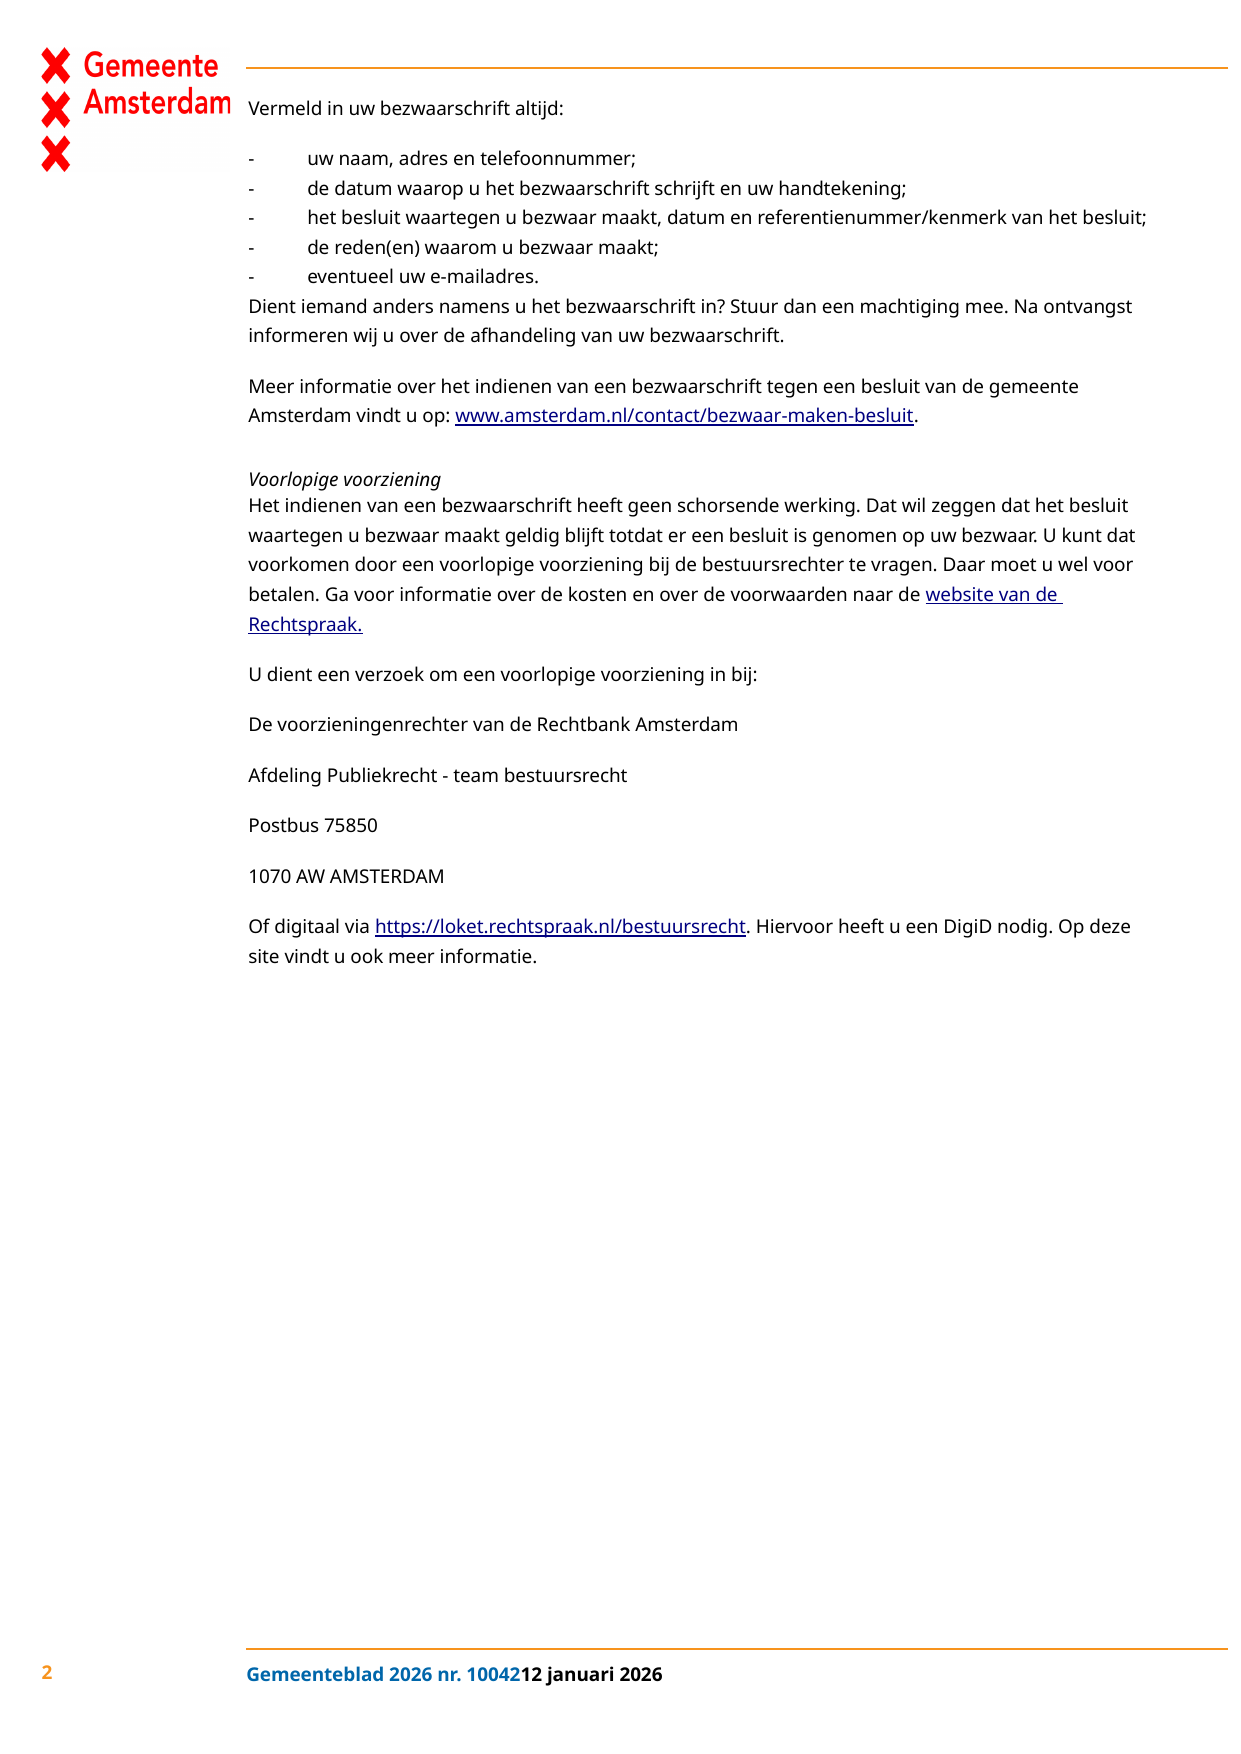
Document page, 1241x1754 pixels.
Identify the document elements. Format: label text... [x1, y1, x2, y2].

text Afdeling Publiekrecht - team bestuursrecht [248, 762, 1152, 788]
text 1070 AW AMSTERDAM [248, 863, 1152, 888]
text Of digitaal via https://loket.rechtspraak.nl/bestuursrecht. Hiervoor heeft u een DigiD nodig. Op deze site vindt u ook meer informatie. [248, 913, 1152, 968]
list uw naam, adres en telefoonnummer; [248, 145, 1152, 171]
text Voorlopige voorziening [248, 467, 1152, 492]
picture [41, 47, 231, 172]
text Vermeld in uw bezwaarschrift altijd: [248, 95, 1152, 121]
text U dient een verzoek om een voorlopige voorziening in bij: [248, 661, 1152, 687]
text Meer informatie over het indienen van een bezwaarschrift tegen een besluit van de gemeente Amsterdam vindt u op: www.amsterdam.nl/contact/bezwaar-maken-besluit. [248, 373, 1152, 428]
list de reden(en) waarom u bezwaar maakt; [248, 234, 1152, 260]
list de datum waarop u het bezwaarschrift schrijft en uw handtekening; [248, 175, 1152, 201]
text Het indienen van een bezwaarschrift heeft geen schorsende werking. Dat wil zeggen dat het besluit waartegen u bezwaar maakt geldig blijft totdat er een besluit is genomen op uw bezwaar. U kunt dat voorkomen door een voorlopige voorziening bij de bestuursrechter te vragen. Daar moet u wel voor betalen. Ga voor informatie over de kosten en over de voorwaarden naar de website van de Rechtspraak. [248, 492, 1152, 636]
list het besluit waartegen u bezwaar maakt, datum en referentienummer/kenmerk van het besluit; [248, 204, 1152, 230]
text De voorzieningenrechter van de Rechtbank Amsterdam [248, 712, 1152, 737]
list eventueel uw e-mailadres. [248, 263, 1152, 289]
text Dient iemand anders namens u het bezwaarschrift in? Stuur dan een machtiging mee. Na ontvangst informeren wij u over de afhandeling van uw bezwaarschrift. [248, 293, 1152, 348]
text Postbus 75850 [248, 812, 1152, 838]
